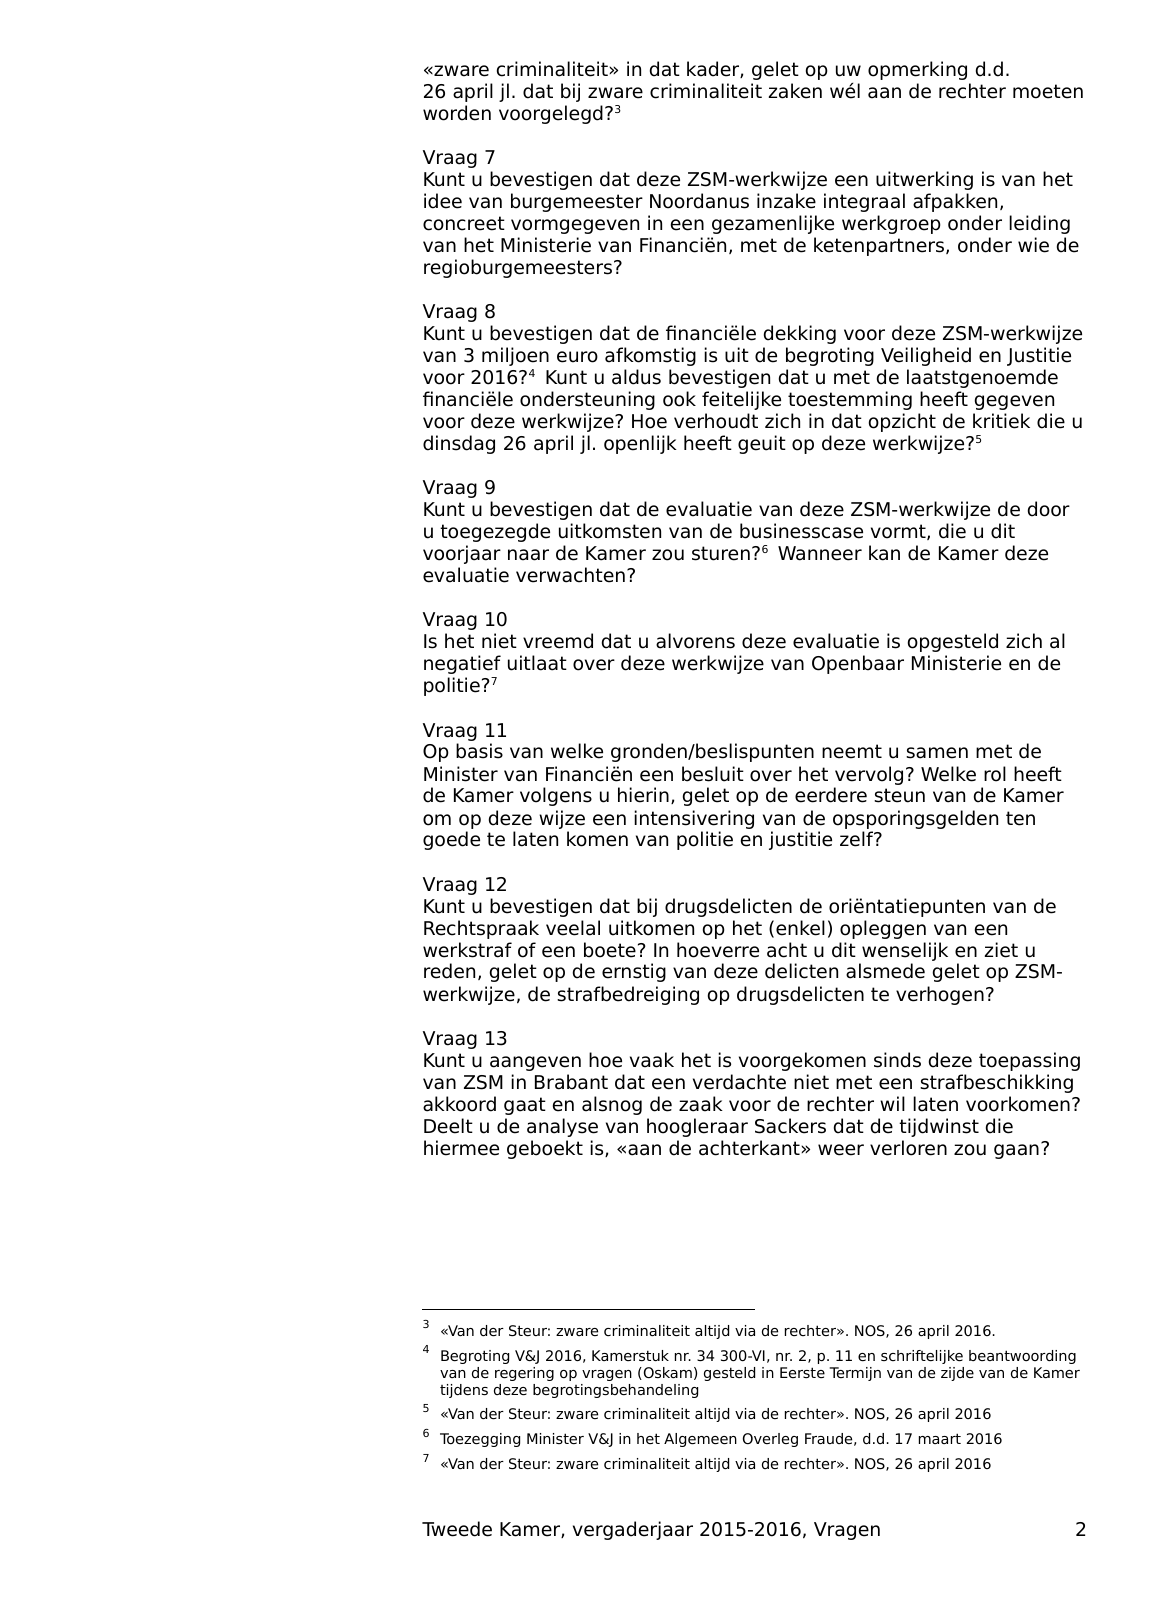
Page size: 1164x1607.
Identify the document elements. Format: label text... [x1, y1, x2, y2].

text «zware criminaliteit» in dat kader, gelet op uw opmerking d.d. 26 april jl. dat bij zware criminaliteit zaken wél aan de rechter moeten worden voorgelegd? [422, 59, 1087, 125]
text Vraag 7 [422, 147, 1087, 169]
text «Van der Steur: zware criminaliteit altijd via de rechter». NOS, 26 april 2016. [422, 1318, 1087, 1341]
text Begroting V&J 2016, Kamerstuk nr. 34 300-VI, nr. 2, p. 11 en schriftelijke beantwoording van de regering op vragen (Oskam) gesteld in Eerste Termijn van de zijde van de Kamer tijdens deze begrotingsbehandeling [422, 1343, 1087, 1399]
text Vraag 9 [422, 477, 1087, 499]
text Kunt u bevestigen dat deze ZSM-werkwijze een uitwerking is van het idee van burgemeester Noordanus inzake integraal afpakken, concreet vormgegeven in een gezamenlijke werkgroep onder leiding van het Ministerie van Financiën, met de ketenpartners, onder wie de regioburgemeesters? [422, 169, 1087, 279]
text Vraag 8 [422, 301, 1087, 323]
text Kunt u bevestigen dat de evaluatie van deze ZSM-werkwijze de door u toegezegde uitkomsten van de businesscase vormt, die u dit voorjaar naar de Kamer zou sturen? Wanneer kan de Kamer deze evaluatie verwachten? [422, 499, 1087, 587]
text Kunt u aangeven hoe vaak het is voorgekomen sinds deze toepassing van ZSM in Brabant dat een verdachte niet met een strafbeschikking akkoord gaat en alsnog de zaak voor de rechter wil laten voorkomen? Deelt u de analyse van hoogleraar Sackers dat de tijdwinst die hiermee geboekt is, «aan de achterkant» weer verloren zou gaan? [422, 1049, 1087, 1159]
text Kunt u bevestigen dat de financiële dekking voor deze ZSM-werkwijze van 3 miljoen euro afkomstig is uit de begroting Veiligheid en Justitie voor 2016? Kunt u aldus bevestigen dat u met de laatstgenoemde financiële ondersteuning ook feitelijke toestemming heeft gegeven voor deze werkwijze? Hoe verhoudt zich in dat opzicht de kritiek die u dinsdag 26 april jl. openlijk heeft geuit op deze werkwijze? [422, 323, 1087, 455]
text Vraag 11 [422, 719, 1087, 741]
text Kunt u bevestigen dat bij drugsdelicten de oriëntatiepunten van de Rechtspraak veelal uitkomen op het (enkel) opleggen van een werkstraf of een boete? In hoeverre acht u dit wenselijk en ziet u reden, gelet op de ernstig van deze delicten alsmede gelet op ZSM-werkwijze, de strafbedreiging op drugsdelicten te verhogen? [422, 896, 1087, 1005]
text Vraag 13 [422, 1028, 1087, 1049]
text Is het niet vreemd dat u alvorens deze evaluatie is opgesteld zich al negatief uitlaat over deze werkwijze van Openbaar Ministerie en de politie? [422, 631, 1087, 697]
text Vraag 10 [422, 609, 1087, 631]
text Op basis van welke gronden/beslispunten neemt u samen met de Minister van Financiën een besluit over het vervolg? Welke rol heeft de Kamer volgens u hierin, gelet op de eerdere steun van de Kamer om op deze wijze een intensivering van de opsporingsgelden ten goede te laten komen van politie en justitie zelf? [422, 741, 1087, 851]
text Vraag 12 [422, 873, 1087, 896]
text «Van der Steur: zware criminaliteit altijd via de rechter». NOS, 26 april 2016 [422, 1452, 1087, 1474]
text «Van der Steur: zware criminaliteit altijd via de rechter». NOS, 26 april 2016 [422, 1402, 1087, 1424]
text Toezegging Minister V&J in het Algemeen Overleg Fraude, d.d. 17 maart 2016 [422, 1427, 1087, 1449]
